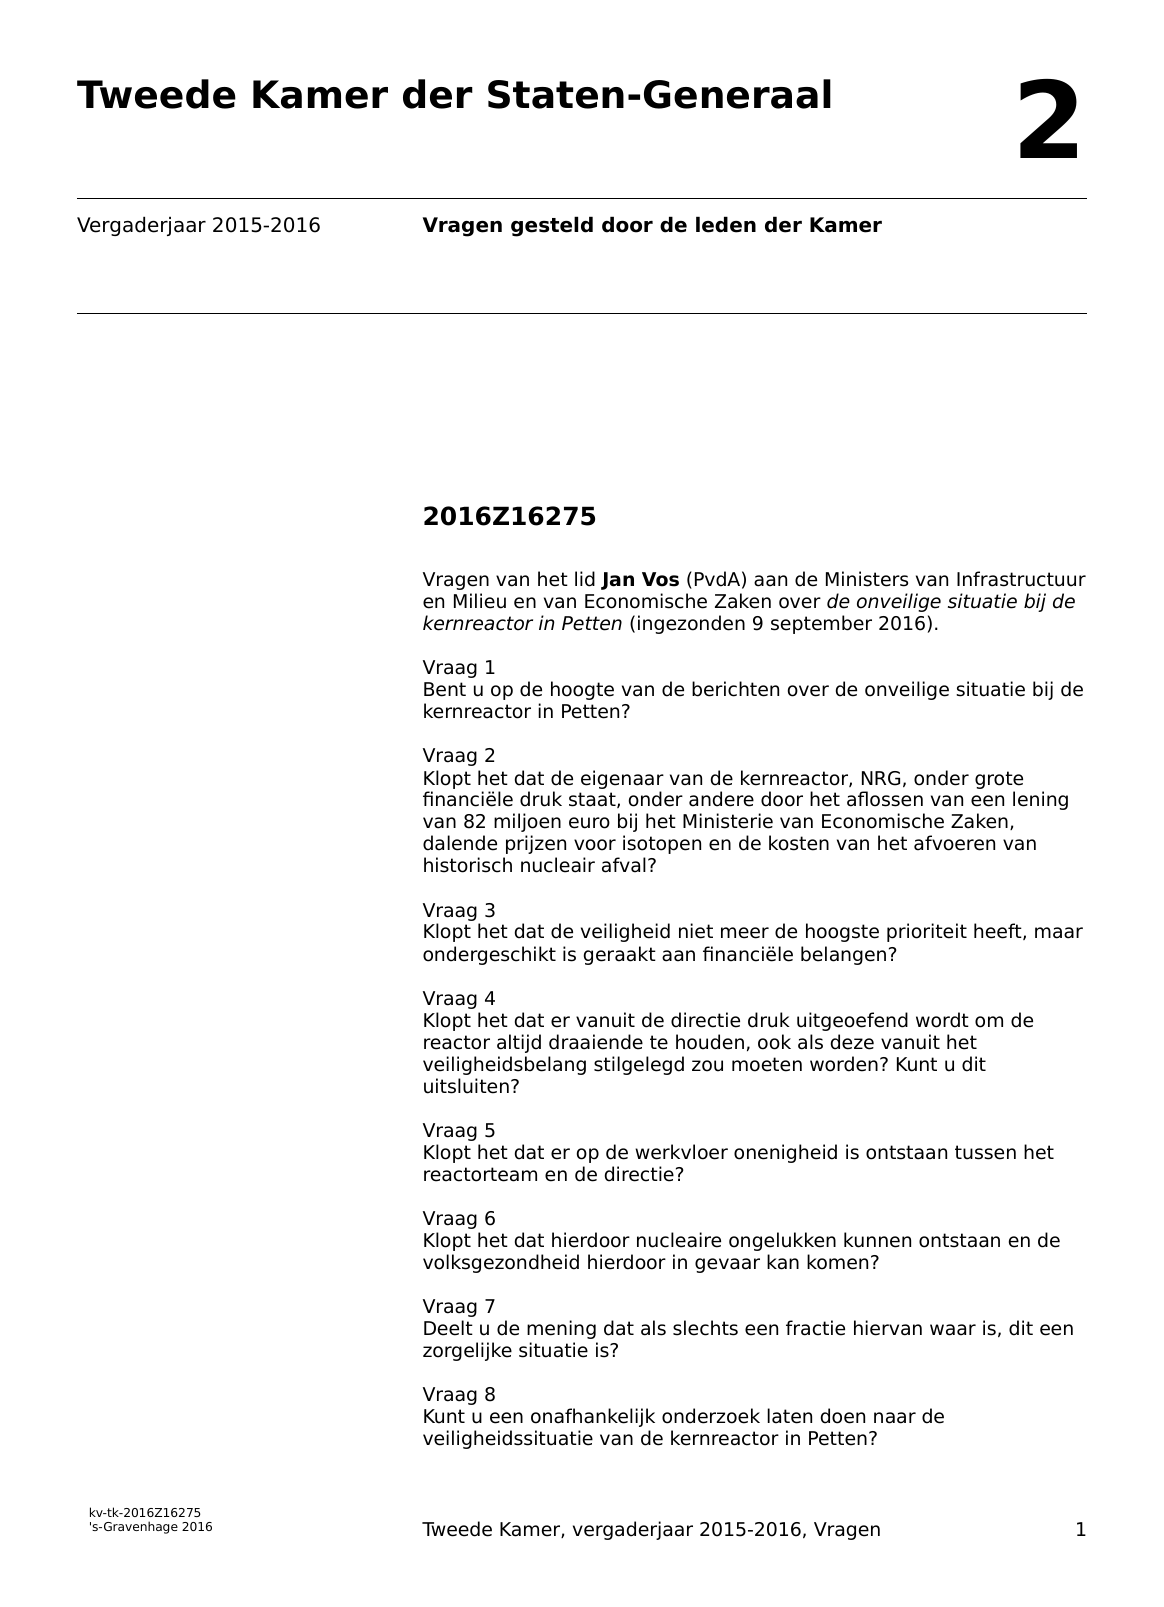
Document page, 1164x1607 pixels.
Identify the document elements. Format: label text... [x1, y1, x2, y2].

table_header Tweede Kamer der Staten-Generaal [77, 59, 886, 198]
text Vraag 7 [422, 1296, 1087, 1318]
text Vraag 4 [422, 988, 1087, 1009]
text Vraag 8 [422, 1384, 1087, 1406]
text Vraag 2 [422, 745, 1087, 767]
text kv-tk-2016Z16275 [88, 1506, 323, 1520]
text Vraag 1 [422, 657, 1087, 679]
text Vraag 6 [422, 1208, 1087, 1230]
text Klopt het dat hierdoor nucleaire ongelukken kunnen ontstaan en de volksgezondheid hierdoor in gevaar kan komen? [422, 1230, 1087, 1274]
text Klopt het dat er op de werkvloer onenigheid is ontstaan tussen het reactorteam en de directie? [422, 1142, 1087, 1186]
text Kunt u een onafhankelijk onderzoek laten doen naar de veiligheidssituatie van de kernreactor in Petten? [422, 1406, 1087, 1450]
text Vragen van het lid Jan Vos (PvdA) aan de Ministers van Infrastructuur en Milieu en van Economische Zaken over de onveilige situatie bij de kernreactor in Petten (ingezonden 9 september 2016). [422, 569, 1087, 635]
table_cell Vragen gesteld door de leden der Kamer [422, 199, 1087, 313]
table_cell Vergaderjaar 2015-2016 [77, 199, 422, 313]
text Klopt het dat de veiligheid niet meer de hoogste prioriteit heeft, maar ondergeschikt is geraakt aan financiële belangen? [422, 921, 1087, 965]
text Klopt het dat er vanuit de directie druk uitgeoefend wordt om de reactor altijd draaiende te houden, ook als deze vanuit het veiligheidsbelang stilgelegd zou moeten worden? Kunt u dit uitsluiten? [422, 1009, 1087, 1097]
text 's-Gravenhage 2016 [88, 1520, 323, 1534]
table_header 2 [886, 59, 1087, 198]
text Vraag 3 [422, 899, 1087, 921]
text Deelt u de mening dat als slechts een fractie hiervan waar is, dit een zorgelijke situatie is? [422, 1318, 1087, 1362]
text 2016Z16275 [422, 502, 1087, 531]
text Klopt het dat de eigenaar van de kernreactor, NRG, onder grote financiële druk staat, onder andere door het aflossen van een lening van 82 miljoen euro bij het Ministerie van Economische Zaken, dalende prijzen voor isotopen en de kosten van het afvoeren van historisch nucleair afval? [422, 767, 1087, 877]
text Vraag 5 [422, 1120, 1087, 1142]
text Bent u op de hoogte van de berichten over de onveilige situatie bij de kernreactor in Petten? [422, 679, 1087, 723]
